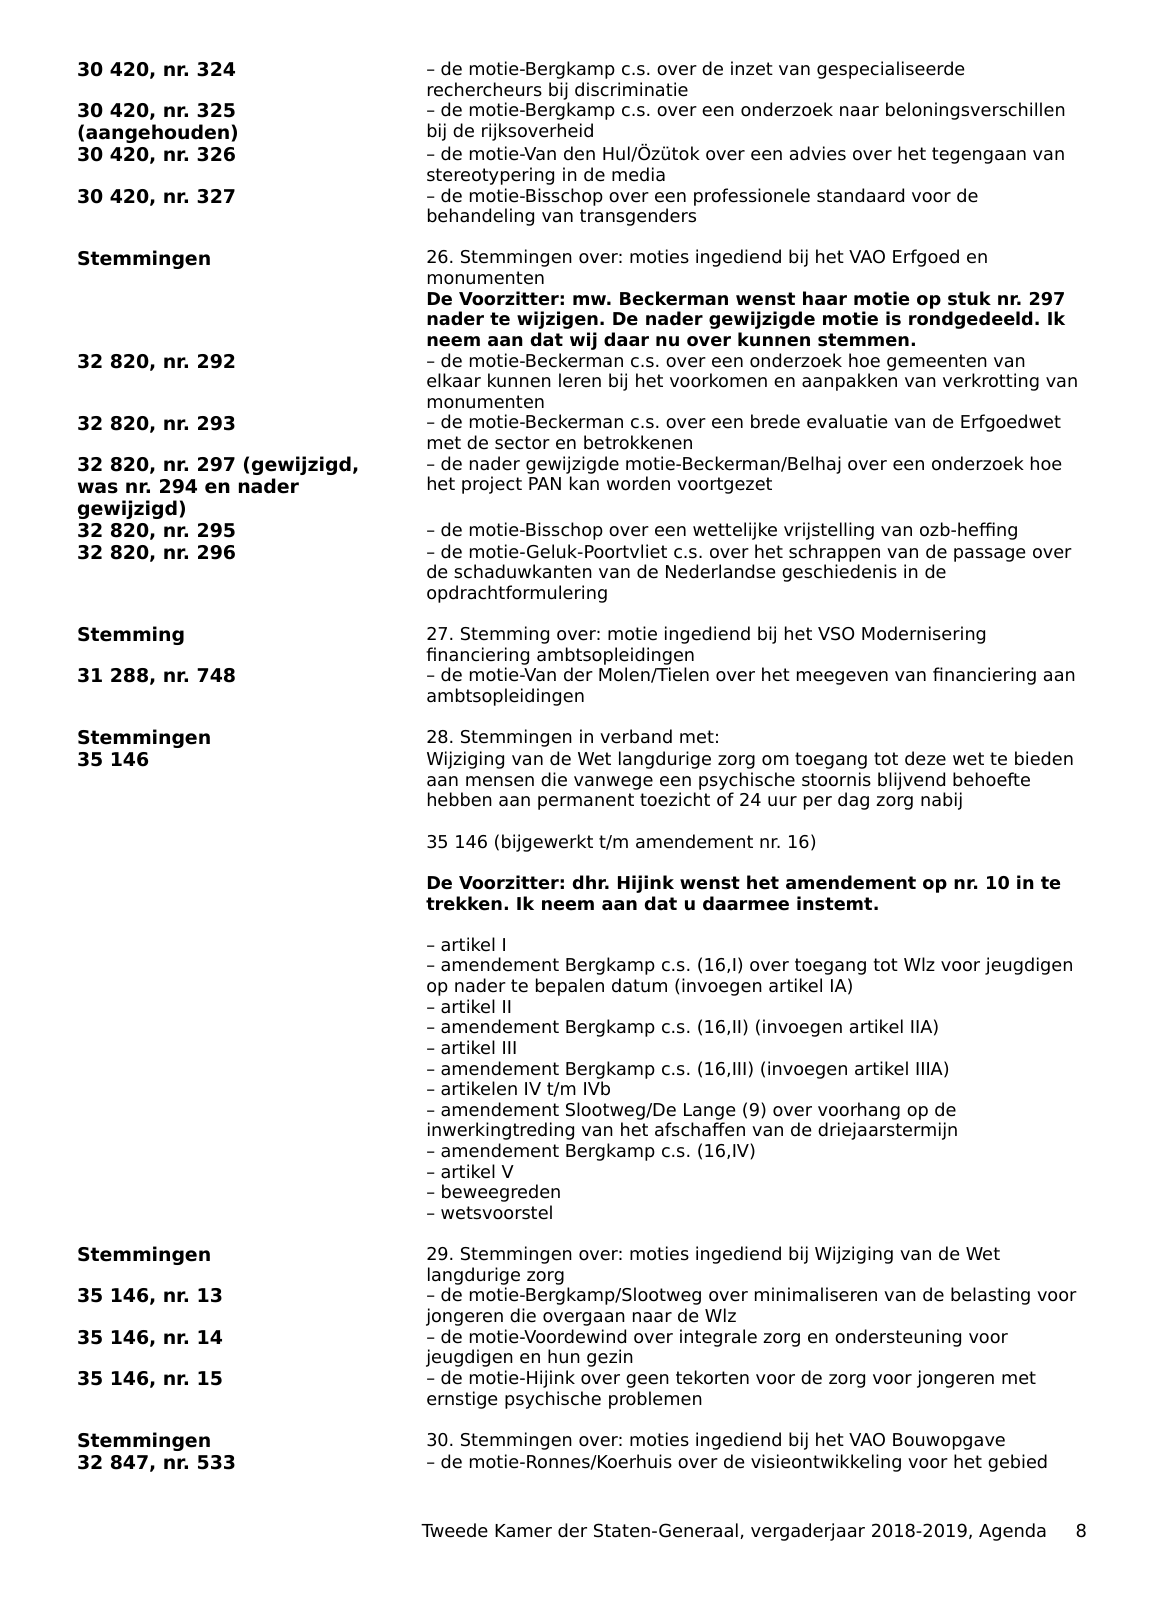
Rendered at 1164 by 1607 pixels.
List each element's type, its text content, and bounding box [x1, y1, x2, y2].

table_cell [77, 1017, 403, 1038]
table_cell [403, 727, 420, 749]
table_cell – amendement Slootweg/De Lange (9) over voorhang op de inwerkingtreding van het afschaffen van de driejaarstermijn [420, 1100, 1087, 1141]
table_cell [77, 997, 403, 1017]
table_cell – de motie-Bisschop over een professionele standaard voor de behandeling van transgenders [420, 186, 1087, 227]
table_cell 32 820, nr. 295 [77, 520, 403, 542]
table_cell 35 146, nr. 14 [77, 1327, 403, 1368]
table_cell 35 146, nr. 15 [77, 1368, 403, 1409]
table_cell – de motie-Beckerman c.s. over een onderzoek hoe gemeenten van elkaar kunnen leren bij het voorkomen en aanpakken van verkrotting van monumenten [420, 351, 1087, 412]
table_cell [77, 811, 403, 832]
table_cell 35 146 (bijgewerkt t/m amendement nr. 16) [420, 832, 1087, 852]
table_cell – de motie-Hijink over geen tekorten voor de zorg voor jongeren met ernstige psychische problemen [420, 1368, 1087, 1409]
table_cell – artikel V [420, 1162, 1087, 1182]
table_cell [403, 624, 420, 665]
table_cell [403, 1224, 420, 1244]
table_cell 35 146 [77, 749, 403, 811]
table_cell [77, 1409, 403, 1430]
table_cell – artikel III [420, 1038, 1087, 1058]
table_cell [403, 935, 420, 955]
table_cell [420, 604, 1087, 624]
table_cell 35 146, nr. 13 [77, 1285, 403, 1327]
table_cell [403, 1059, 420, 1079]
table_cell [403, 59, 420, 100]
table_cell [403, 100, 420, 144]
table_cell [420, 1224, 1087, 1244]
table_cell – amendement Bergkamp c.s. (16,III) (invoegen artikel IIIA) [420, 1059, 1087, 1079]
table_cell 30 420, nr. 324 [77, 59, 403, 100]
table_cell [77, 1162, 403, 1182]
table_cell [403, 454, 420, 519]
table_cell [403, 520, 420, 542]
table_cell [420, 914, 1087, 935]
table_cell [403, 997, 420, 1017]
table_cell [403, 1409, 420, 1430]
table_cell [403, 873, 420, 914]
table_cell [403, 1244, 420, 1285]
table_cell – artikel I [420, 935, 1087, 955]
table_cell – de motie-Bergkamp/Slootweg over minimaliseren van de belasting voor jongeren die overgaan naar de Wlz [420, 1285, 1087, 1327]
table_cell – de motie-Bergkamp c.s. over de inzet van gespecialiseerde rechercheurs bij discriminatie [420, 59, 1087, 100]
table_cell – de motie-Beckerman c.s. over een brede evaluatie van de Erfgoedwet met de sector en betrokkenen [420, 413, 1087, 454]
table_cell [403, 542, 420, 603]
table_cell [77, 1059, 403, 1079]
table_cell [77, 935, 403, 955]
table_cell [403, 289, 420, 351]
table_cell [403, 227, 420, 247]
table_cell [77, 289, 403, 351]
table_cell [403, 1368, 420, 1409]
table_cell [420, 811, 1087, 832]
table_cell [77, 873, 403, 914]
table_cell [77, 955, 403, 997]
table_cell [403, 832, 420, 852]
table_cell 30. Stemmingen over: moties ingediend bij het VAO Bouwopgave [420, 1430, 1087, 1452]
table_cell [77, 227, 403, 247]
table_cell [420, 227, 1087, 247]
table_cell Wijziging van de Wet langdurige zorg om toegang tot deze wet te bieden aan mensen die vanwege een psychische stoornis blijvend behoefte hebben aan permanent toezicht of 24 uur per dag zorg nabij [420, 749, 1087, 811]
table_cell [403, 1162, 420, 1182]
table_cell 27. Stemming over: motie ingediend bij het VSO Modernisering financiering ambtsopleidingen [420, 624, 1087, 665]
table_cell [403, 144, 420, 186]
table_cell [403, 186, 420, 227]
table_cell [420, 707, 1087, 727]
table_cell [420, 852, 1087, 873]
table_cell [403, 1182, 420, 1203]
table_cell [403, 811, 420, 832]
table_cell [77, 852, 403, 873]
table_cell 32 820, nr. 296 [77, 542, 403, 603]
table_cell [403, 1452, 420, 1474]
table_cell 30 420, nr. 327 [77, 186, 403, 227]
table_cell [77, 1141, 403, 1162]
table_cell [403, 707, 420, 727]
table_cell – de motie-Voordewind over integrale zorg en ondersteuning voor jeugdigen en hun gezin [420, 1327, 1087, 1368]
table_cell 32 820, nr. 293 [77, 413, 403, 454]
table_cell – de motie-Bisschop over een wettelijke vrijstelling van ozb-heffing [420, 520, 1087, 542]
table_cell – wetsvoorstel [420, 1203, 1087, 1223]
table_cell – artikel II [420, 997, 1087, 1017]
table_cell 28. Stemmingen in verband met: [420, 727, 1087, 749]
table_cell – artikelen IV t/m IVb [420, 1079, 1087, 1100]
table_cell [403, 1203, 420, 1223]
table_cell 30 420, nr. 326 [77, 144, 403, 186]
table_cell 32 820, nr. 297 (gewijzigd, was nr. 294 en nader gewijzigd) [77, 454, 403, 519]
table_cell [77, 1100, 403, 1141]
table_cell [403, 852, 420, 873]
table_cell [403, 1327, 420, 1368]
table_cell – amendement Bergkamp c.s. (16,I) over toegang tot Wlz voor jeugdigen op nader te bepalen datum (invoegen artikel IA) [420, 955, 1087, 997]
table_cell 30 420, nr. 325 (aangehouden) [77, 100, 403, 144]
table_cell – de motie-Van der Molen/Tielen over het meegeven van financiering aan ambtsopleidingen [420, 665, 1087, 707]
table_cell [403, 1430, 420, 1452]
table_cell [403, 248, 420, 289]
table_cell – amendement Bergkamp c.s. (16,II) (invoegen artikel IIA) [420, 1017, 1087, 1038]
table_cell [403, 914, 420, 935]
table_cell 31 288, nr. 748 [77, 665, 403, 707]
table_cell [403, 665, 420, 707]
table_cell [403, 413, 420, 454]
table_cell – de motie-Van den Hul/Özütok over een advies over het tegengaan van stereotypering in de media [420, 144, 1087, 186]
table_cell [403, 1285, 420, 1327]
table_cell 29. Stemmingen over: moties ingediend bij Wijziging van de Wet langdurige zorg [420, 1244, 1087, 1285]
table_cell 32 847, nr. 533 [77, 1452, 403, 1474]
table_cell [403, 1017, 420, 1038]
table_cell [420, 1409, 1087, 1430]
table_cell – beweegreden [420, 1182, 1087, 1203]
table_cell [77, 1079, 403, 1100]
table_cell – de nader gewijzigde motie-Beckerman/Belhaj over een onderzoek hoe het project PAN kan worden voortgezet [420, 454, 1087, 519]
table_cell – amendement Bergkamp c.s. (16,IV) [420, 1141, 1087, 1162]
table_cell Stemmingen [77, 1244, 403, 1285]
table_cell [77, 707, 403, 727]
table_cell [77, 604, 403, 624]
table_cell [403, 1038, 420, 1058]
table_cell 32 820, nr. 292 [77, 351, 403, 412]
table_cell Stemming [77, 624, 403, 665]
table_cell [403, 1141, 420, 1162]
table_cell [403, 604, 420, 624]
table_cell [403, 955, 420, 997]
table_cell – de motie-Bergkamp c.s. over een onderzoek naar beloningsverschillen bij de rijksoverheid [420, 100, 1087, 144]
table_cell 26. Stemmingen over: moties ingediend bij het VAO Erfgoed en monumenten [420, 248, 1087, 289]
table_cell [403, 1079, 420, 1100]
table_cell De Voorzitter: mw. Beckerman wenst haar motie op stuk nr. 297 nader te wijzigen. De nader gewijzigde motie is rondgedeeld. Ik neem aan dat wij daar nu over kunnen stemmen. [420, 289, 1087, 351]
table_cell – de motie-Ronnes/Koerhuis over de visieontwikkeling voor het gebied [420, 1452, 1087, 1474]
table_cell [77, 1182, 403, 1203]
table_cell [403, 1100, 420, 1141]
table_cell [77, 1224, 403, 1244]
table_cell De Voorzitter: dhr. Hijink wenst het amendement op nr. 10 in te trekken. Ik neem aan dat u daarmee instemt. [420, 873, 1087, 914]
table_cell [77, 1038, 403, 1058]
table_cell [403, 351, 420, 412]
table_cell [77, 832, 403, 852]
table_cell [77, 1203, 403, 1223]
table_cell [403, 749, 420, 811]
table_cell Stemmingen [77, 727, 403, 749]
table_cell Stemmingen [77, 1430, 403, 1452]
table_cell [77, 914, 403, 935]
table_cell – de motie-Geluk-Poortvliet c.s. over het schrappen van de passage over de schaduwkanten van de Nederlandse geschiedenis in de opdrachtformulering [420, 542, 1087, 603]
table_cell Stemmingen [77, 248, 403, 289]
